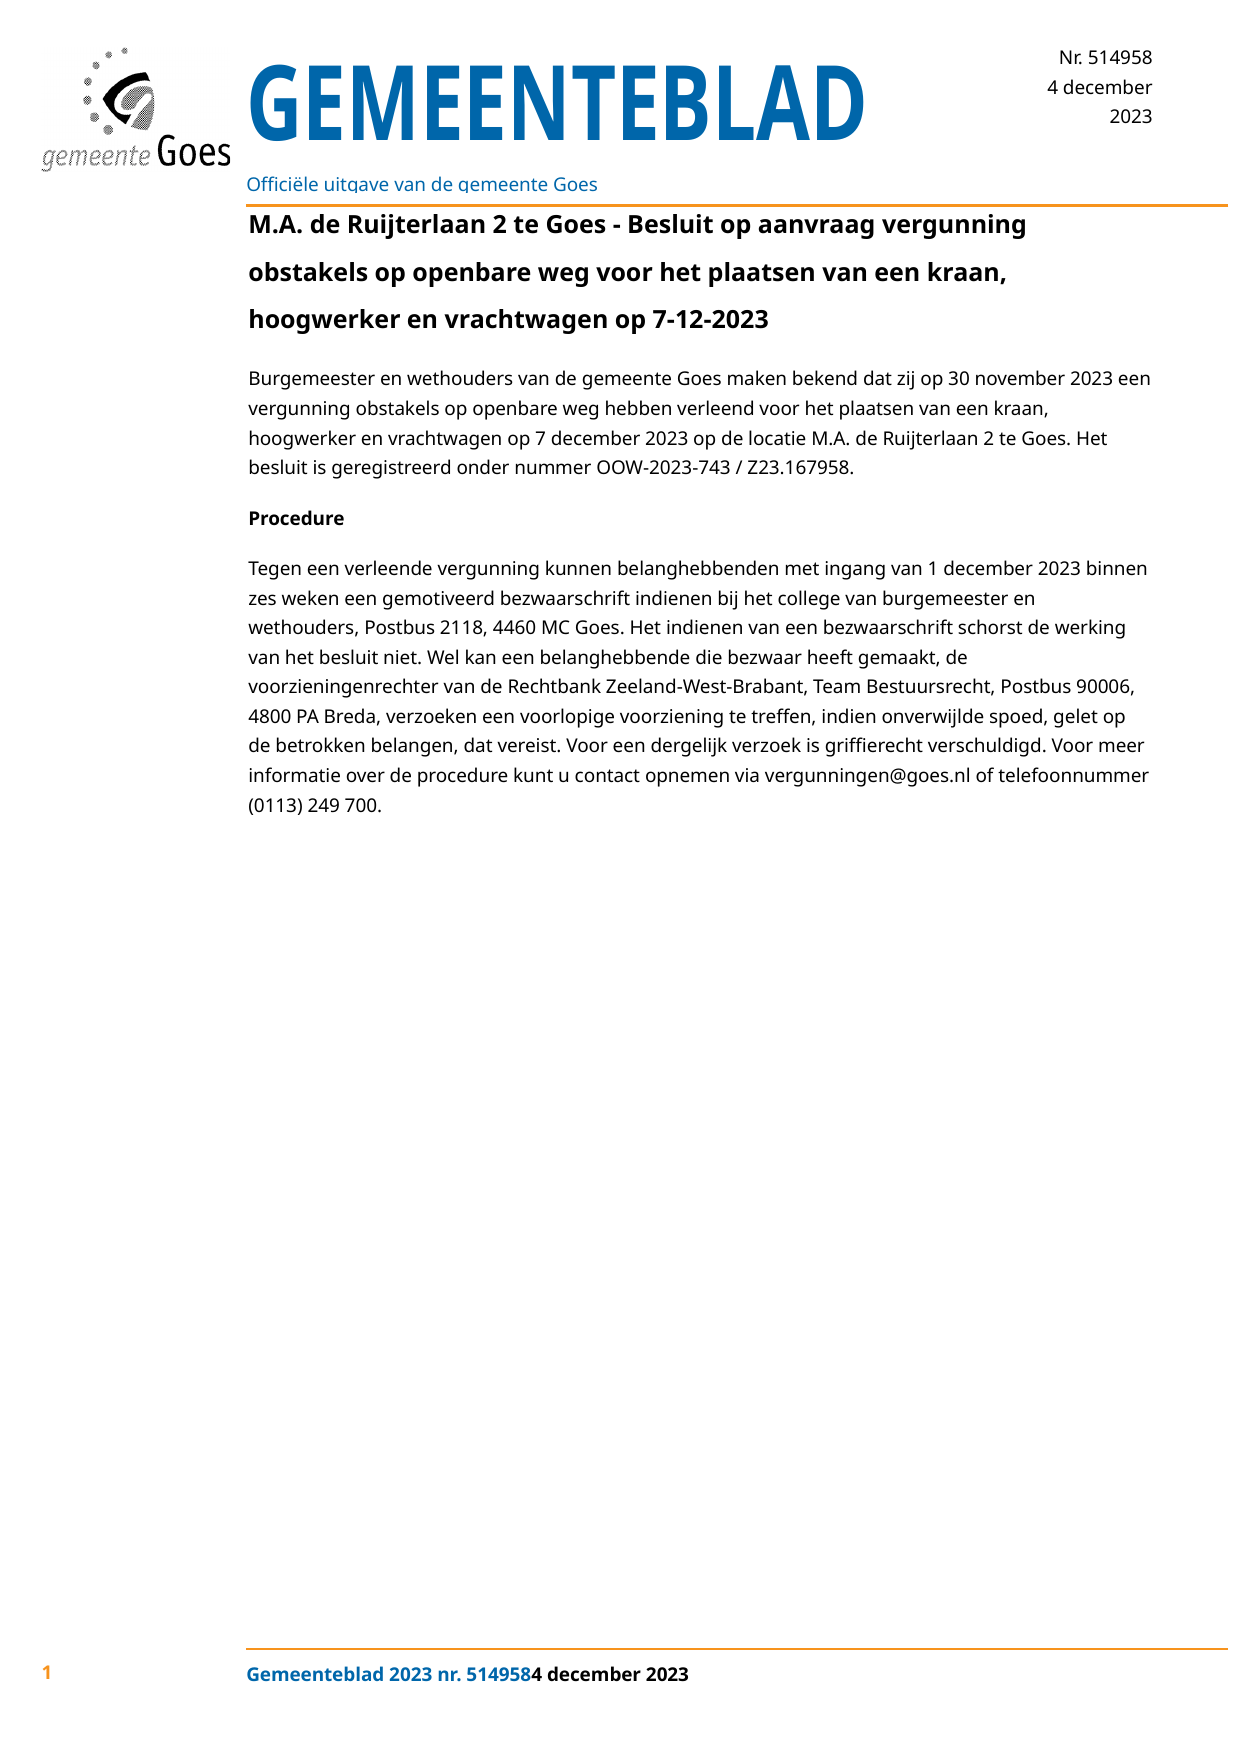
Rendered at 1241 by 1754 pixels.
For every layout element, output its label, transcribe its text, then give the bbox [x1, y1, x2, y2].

text M.A. de Ruijterlaan 2 te Goes - Besluit op aanvraag vergunning obstakels op openbare weg voor het plaatsen van een kraan, hoogwerker en vrachtwagen op 7-12-2023 [248, 207, 1152, 336]
text Burgemeester en wethouders van de gemeente Goes maken bekend dat zij op 30 november 2023 een vergunning obstakels op openbare weg hebben verleend voor het plaatsen van een kraan, hoogwerker en vrachtwagen op 7 december 2023 op de locatie M.A. de Ruijterlaan 2 te Goes. Het besluit is geregistreerd onder nummer OOW-2023-743 / Z23.167958. [248, 366, 1152, 480]
picture [41, 47, 231, 172]
text Procedure [248, 505, 1152, 530]
text Tegen een verleende vergunning kunnen belanghebbenden met ingang van 1 december 2023 binnen zes weken een gemotiveerd bezwaarschrift indienen bij het college van burgemeester en wethouders, Postbus 2118, 4460 MC Goes. Het indienen van een bezwaarschrift schorst de werking van het besluit niet. Wel kan een belanghebbende die bezwaar heeft gemaakt, de voorzieningenrechter van de Rechtbank Zeeland-West-Brabant, Team Bestuursrecht, Postbus 90006, 4800 PA Breda, verzoeken een voorlopige voorziening te treffen, indien onverwijlde spoed, gelet op de betrokken belangen, dat vereist. Voor een dergelijk verzoek is griffierecht verschuldigd. Voor meer informatie over de procedure kunt u contact opnemen via vergunningen@goes.nl of telefoonnummer (0113) 249 700. [248, 555, 1152, 817]
